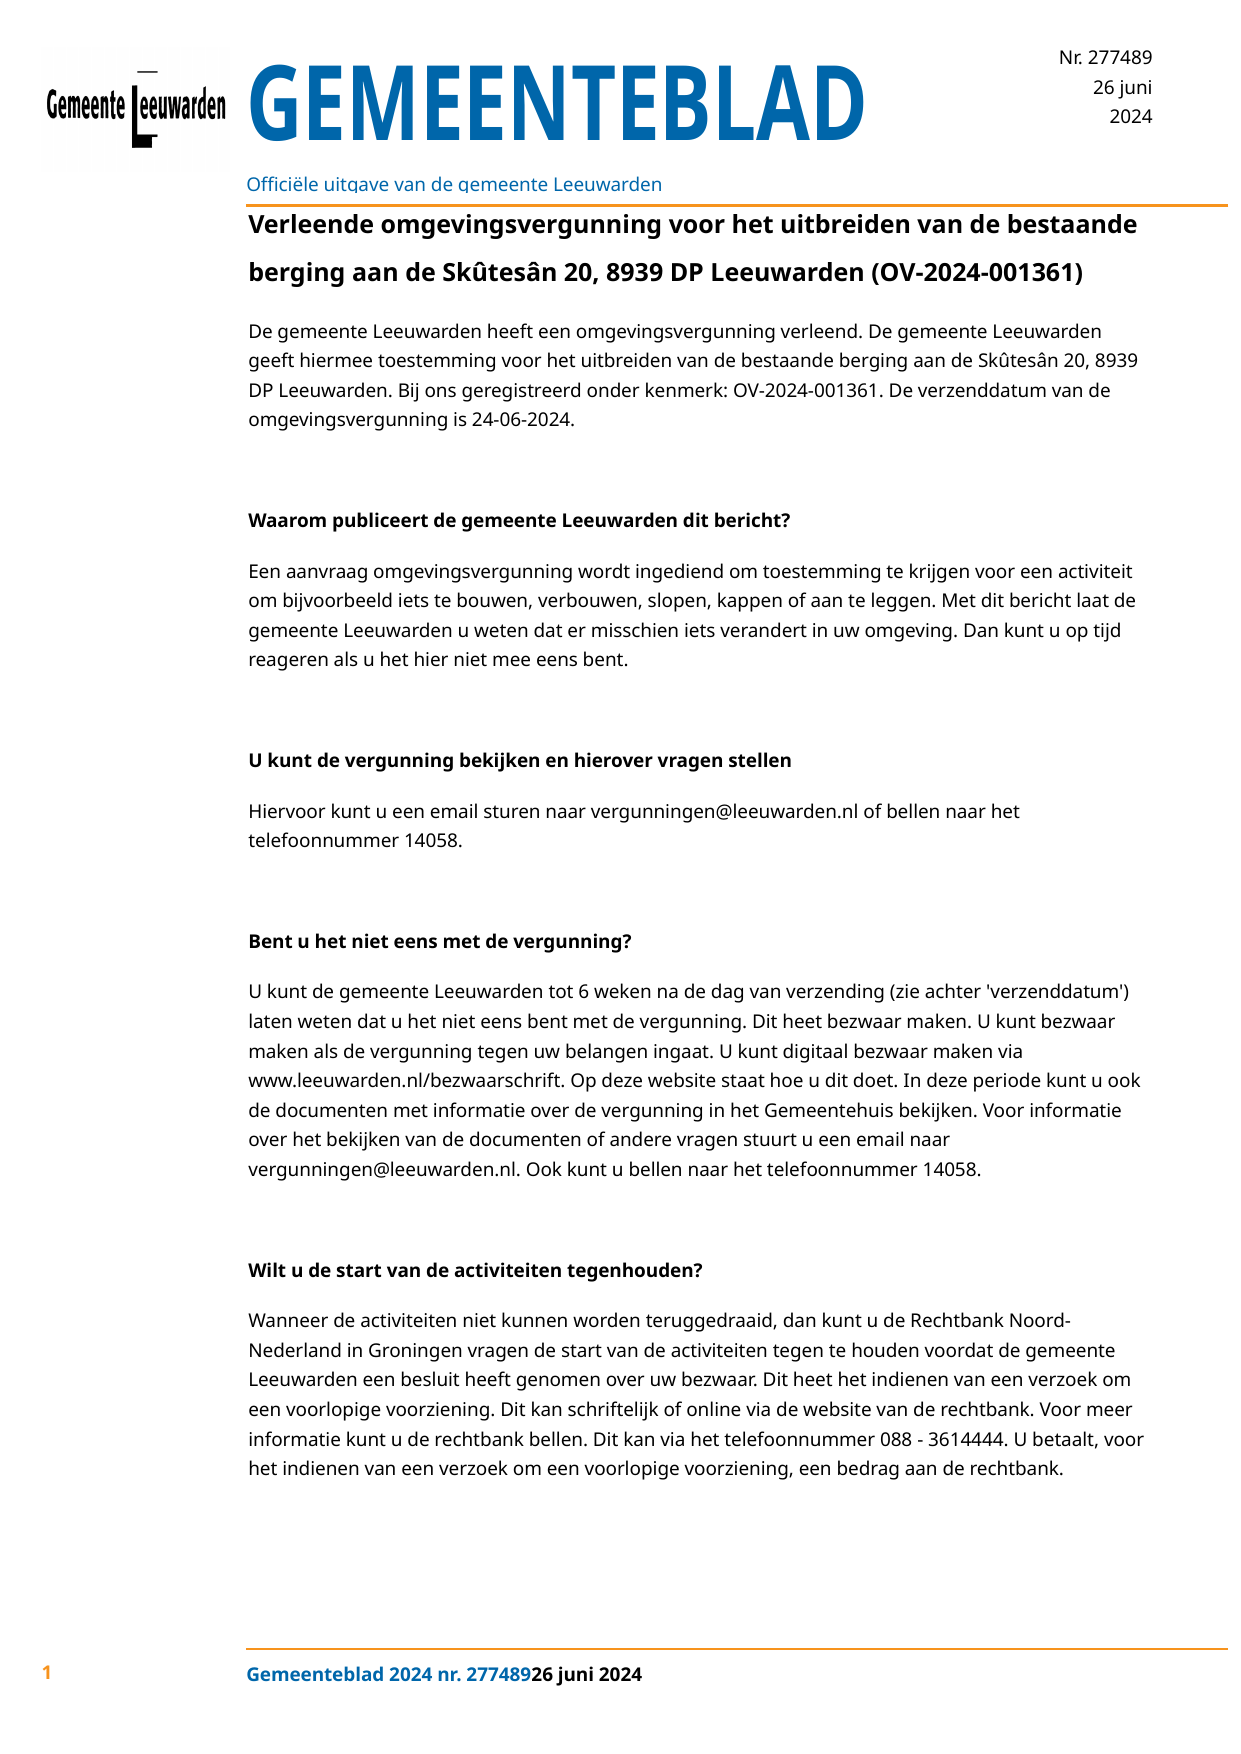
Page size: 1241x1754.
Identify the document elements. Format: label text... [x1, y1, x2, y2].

text Een aanvraag omgevingsvergunning wordt ingediend om toestemming te krijgen voor een activiteit om bijvoorbeeld iets te bouwen, verbouwen, slopen, kappen of aan te leggen. Met dit bericht laat de gemeente Leeuwarden u weten dat er misschien iets verandert in uw omgeving. Dan kunt u op tijd reageren als u het hier niet mee eens bent. [248, 558, 1152, 672]
text U kunt de gemeente Leeuwarden tot 6 weken na de dag van verzending (zie achter 'verzenddatum') laten weten dat u het niet eens bent met de vergunning. Dit heet bezwaar maken. U kunt bezwaar maken als de vergunning tegen uw belangen ingaat. U kunt digitaal bezwaar maken via www.leeuwarden.nl/bezwaarschrift. Op deze website staat hoe u dit doet. In deze periode kunt u ook de documenten met informatie over de vergunning in het Gemeentehuis bekijken. Voor informatie over het bekijken van de documenten of andere vragen stuurt u een email naar vergunningen@leeuwarden.nl. Ook kunt u bellen naar het telefoonnummer 14058. [248, 979, 1152, 1182]
picture [41, 47, 231, 172]
text U kunt de vergunning bekijken en hierover vragen stellen [248, 747, 1152, 773]
text De gemeente Leeuwarden heeft een omgevingsvergunning verleend. De gemeente Leeuwarden geeft hiermee toestemming voor het uitbreiden van de bestaande berging aan de Skûtesân 20, 8939 DP Leeuwarden. Bij ons geregistreerd onder kenmerk: OV-2024-001361. De verzenddatum van de omgevingsvergunning is 24-06-2024. [248, 318, 1152, 432]
text Wilt u de start van de activiteiten tegenhouden? [248, 1257, 1152, 1283]
text Bent u het niet eens met de vergunning? [248, 928, 1152, 954]
text Verleende omgevingsvergunning voor het uitbreiden van de bestaande berging aan de Skûtesân 20, 8939 DP Leeuwarden (OV-2024-001361) [248, 207, 1152, 288]
text Wanneer de activiteiten niet kunnen worden teruggedraaid, dan kunt u de Rechtbank Noord-Nederland in Groningen vragen de start van de activiteiten tegen te houden voordat de gemeente Leeuwarden een besluit heeft genomen over uw bezwaar. Dit heet het indienen van een verzoek om een voorlopige voorziening. Dit kan schriftelijk of online via de website van de rechtbank. Voor meer informatie kunt u de rechtbank bellen. Dit kan via het telefoonnummer 088 - 3614444. U betaalt, voor het indienen van een verzoek om een voorlopige voorziening, een bedrag aan de rechtbank. [248, 1307, 1152, 1481]
text Hiervoor kunt u een email sturen naar vergunningen@leeuwarden.nl of bellen naar het telefoonnummer 14058. [248, 798, 1152, 853]
text Waarom publiceert de gemeente Leeuwarden dit bericht? [248, 507, 1152, 533]
